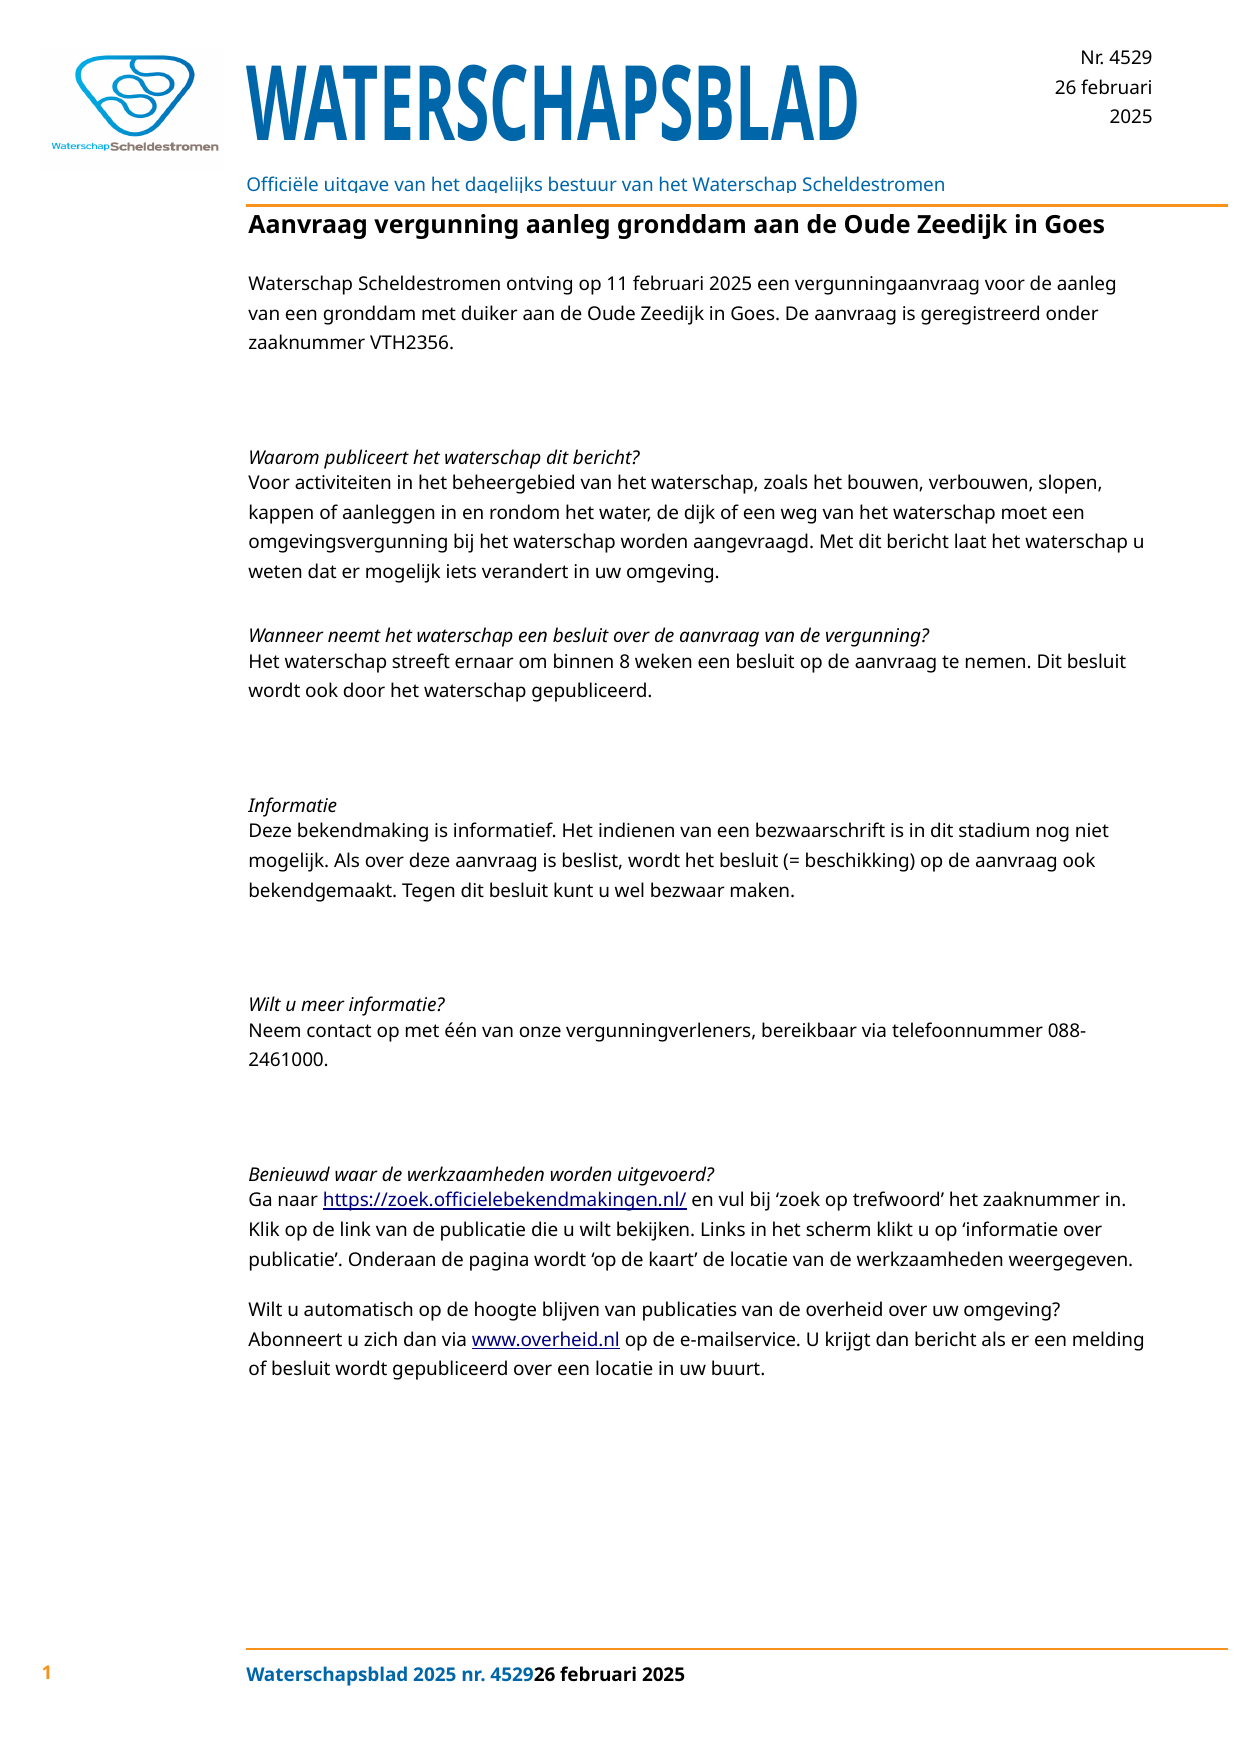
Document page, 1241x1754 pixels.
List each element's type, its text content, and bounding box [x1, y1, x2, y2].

text Wanneer neemt het waterschap een besluit over de aanvraag van de vergunning? [248, 622, 1152, 648]
picture [41, 47, 231, 172]
text Het waterschap streeft ernaar om binnen 8 weken een besluit op de aanvraag te nemen. Dit besluit wordt ook door het waterschap gepubliceerd. [248, 648, 1152, 703]
text Ga naar https://zoek.officielebekendmakingen.nl/ en vul bij ‘zoek op trefwoord’ het zaaknummer in. Klik op de link van de publicatie die u wilt bekijken. Links in het scherm klikt u op ‘informatie over publicatie’. Onderaan de pagina wordt ‘op de kaart’ de locatie van de werkzaamheden weergegeven. [248, 1187, 1152, 1272]
text Aanvraag vergunning aanleg gronddam aan de Oude Zeedijk in Goes [248, 207, 1152, 241]
text Benieuwd waar de werkzaamheden worden uitgevoerd? [248, 1161, 1152, 1187]
text Deze bekendmaking is informatief. Het indienen van een bezwaarschrift is in dit stadium nog niet mogelijk. Als over deze aanvraag is beslist, wordt het besluit (= beschikking) op de aanvraag ook bekendgemaakt. Tegen dit besluit kunt u wel bezwaar maken. [248, 818, 1152, 903]
text Informatie [248, 792, 1152, 818]
text Wilt u automatisch op de hoogte blijven van publicaties van de overheid over uw omgeving? Abonneert u zich dan via www.overheid.nl op de e-mailservice. U krijgt dan bericht als er een melding of besluit wordt gepubliceerd over een locatie in uw buurt. [248, 1296, 1152, 1381]
text Waterschap Scheldestromen ontving op 11 februari 2025 een vergunningaanvraag voor de aanleg van een gronddam met duiker aan de Oude Zeedijk in Goes. De aanvraag is geregistreerd onder zaaknummer VTH2356. [248, 270, 1152, 355]
text Voor activiteiten in het beheergebied van het waterschap, zoals het bouwen, verbouwen, slopen, kappen of aanleggen in en rondom het water, de dijk of een weg van het waterschap moet een omgevingsvergunning bij het waterschap worden aangevraagd. Met dit bericht laat het waterschap u weten dat er mogelijk iets verandert in uw omgeving. [248, 469, 1152, 584]
text Waarom publiceert het waterschap dit bericht? [248, 444, 1152, 469]
text Neem contact op met één van onze vergunningverleners, bereikbaar via telefoonnummer 088-2461000. [248, 1017, 1152, 1072]
text Wilt u meer informatie? [248, 991, 1152, 1017]
